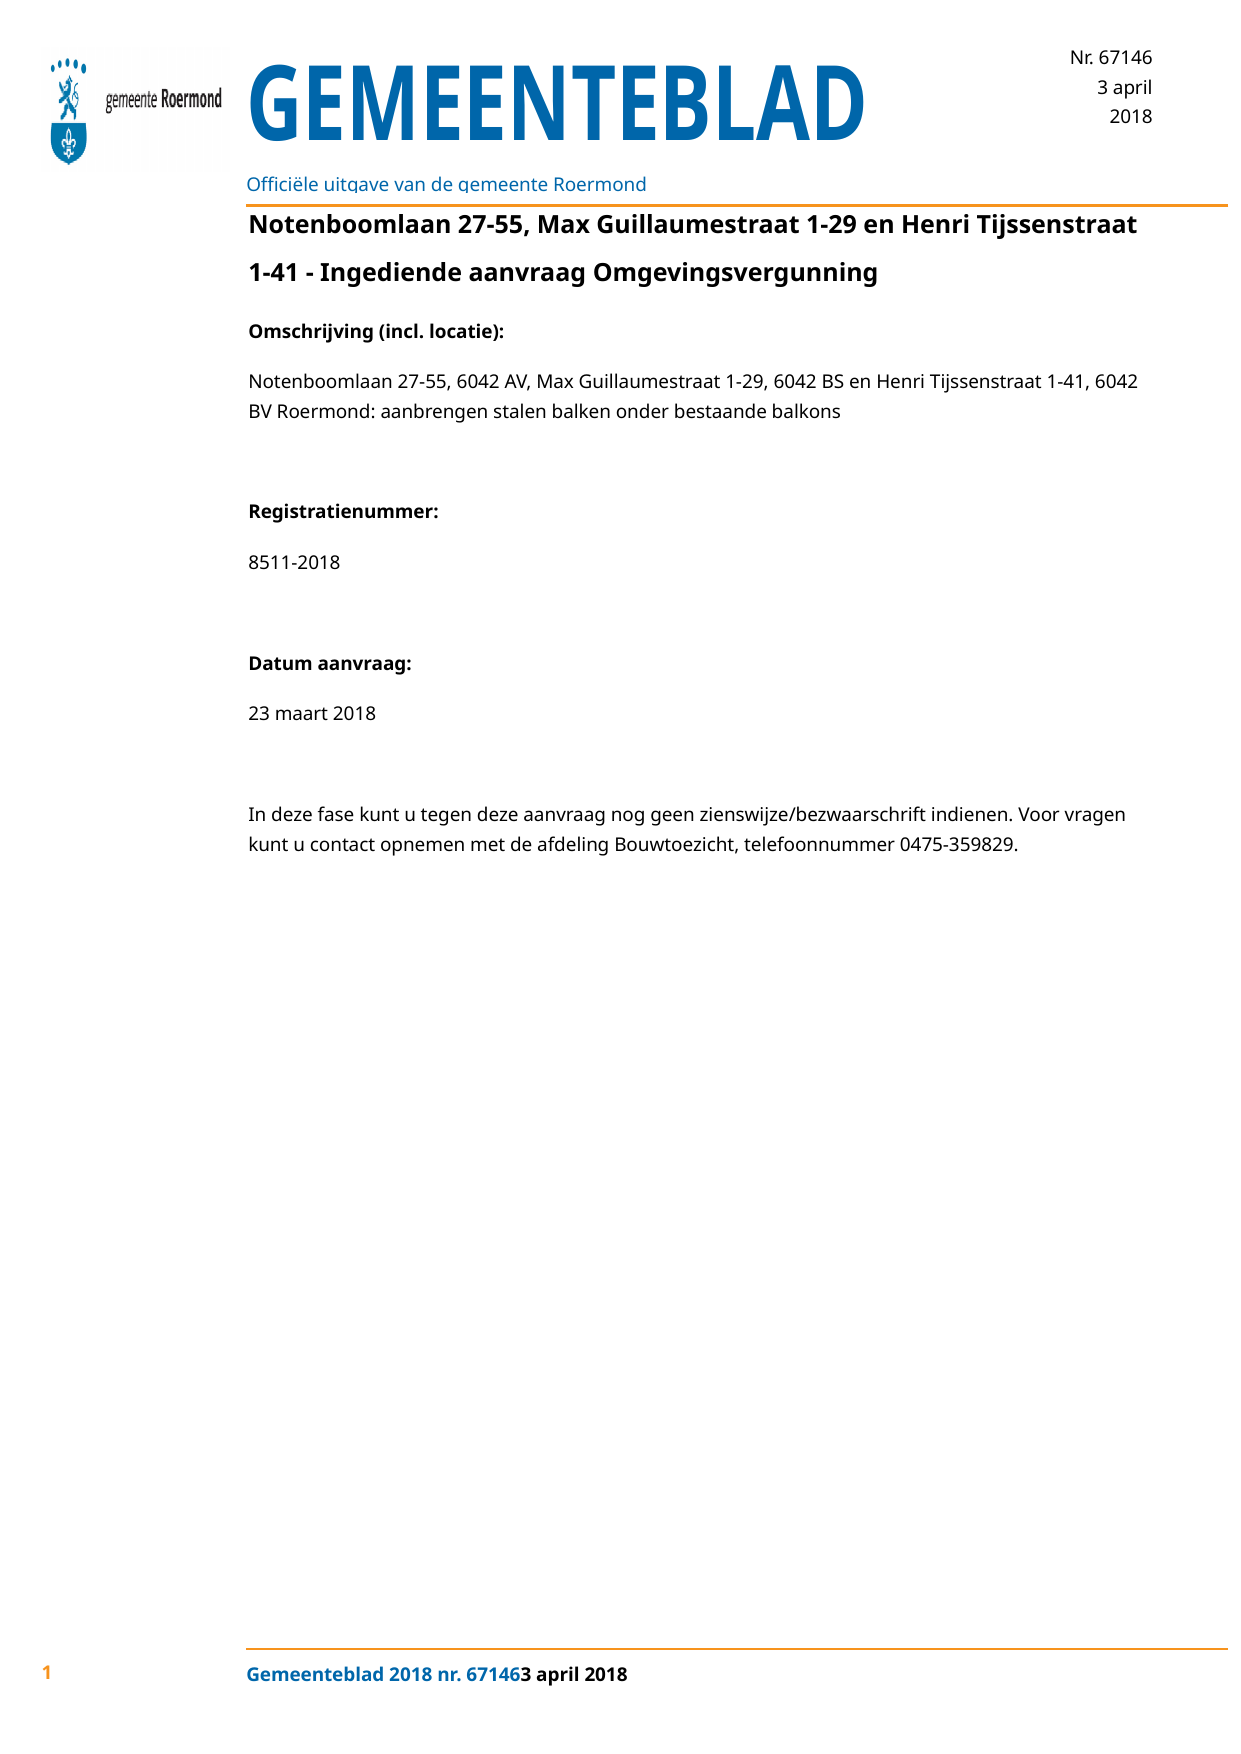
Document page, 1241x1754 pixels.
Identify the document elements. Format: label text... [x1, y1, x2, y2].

text In deze fase kunt u tegen deze aanvraag nog geen zienswijze/bezwaarschrift indienen. Voor vragen kunt u contact opnemen met de afdeling Bouwtoezicht, telefoonnummer 0475-359829. [248, 801, 1152, 857]
text 23 maart 2018 [248, 700, 1152, 726]
text 8511-2018 [248, 549, 1152, 575]
text Datum aanvraag: [248, 650, 1152, 676]
text Notenboomlaan 27-55, Max Guillaumestraat 1-29 en Henri Tijssenstraat 1-41 - Ingediende aanvraag Omgevingsvergunning [248, 207, 1152, 288]
text Notenboomlaan 27-55, 6042 AV, Max Guillaumestraat 1-29, 6042 BS en Henri Tijssenstraat 1-41, 6042 BV Roermond: aanbrengen stalen balken onder bestaande balkons [248, 368, 1152, 424]
picture [41, 47, 231, 172]
text Omschrijving (incl. locatie): [248, 318, 1152, 344]
text Registratienummer: [248, 499, 1152, 524]
